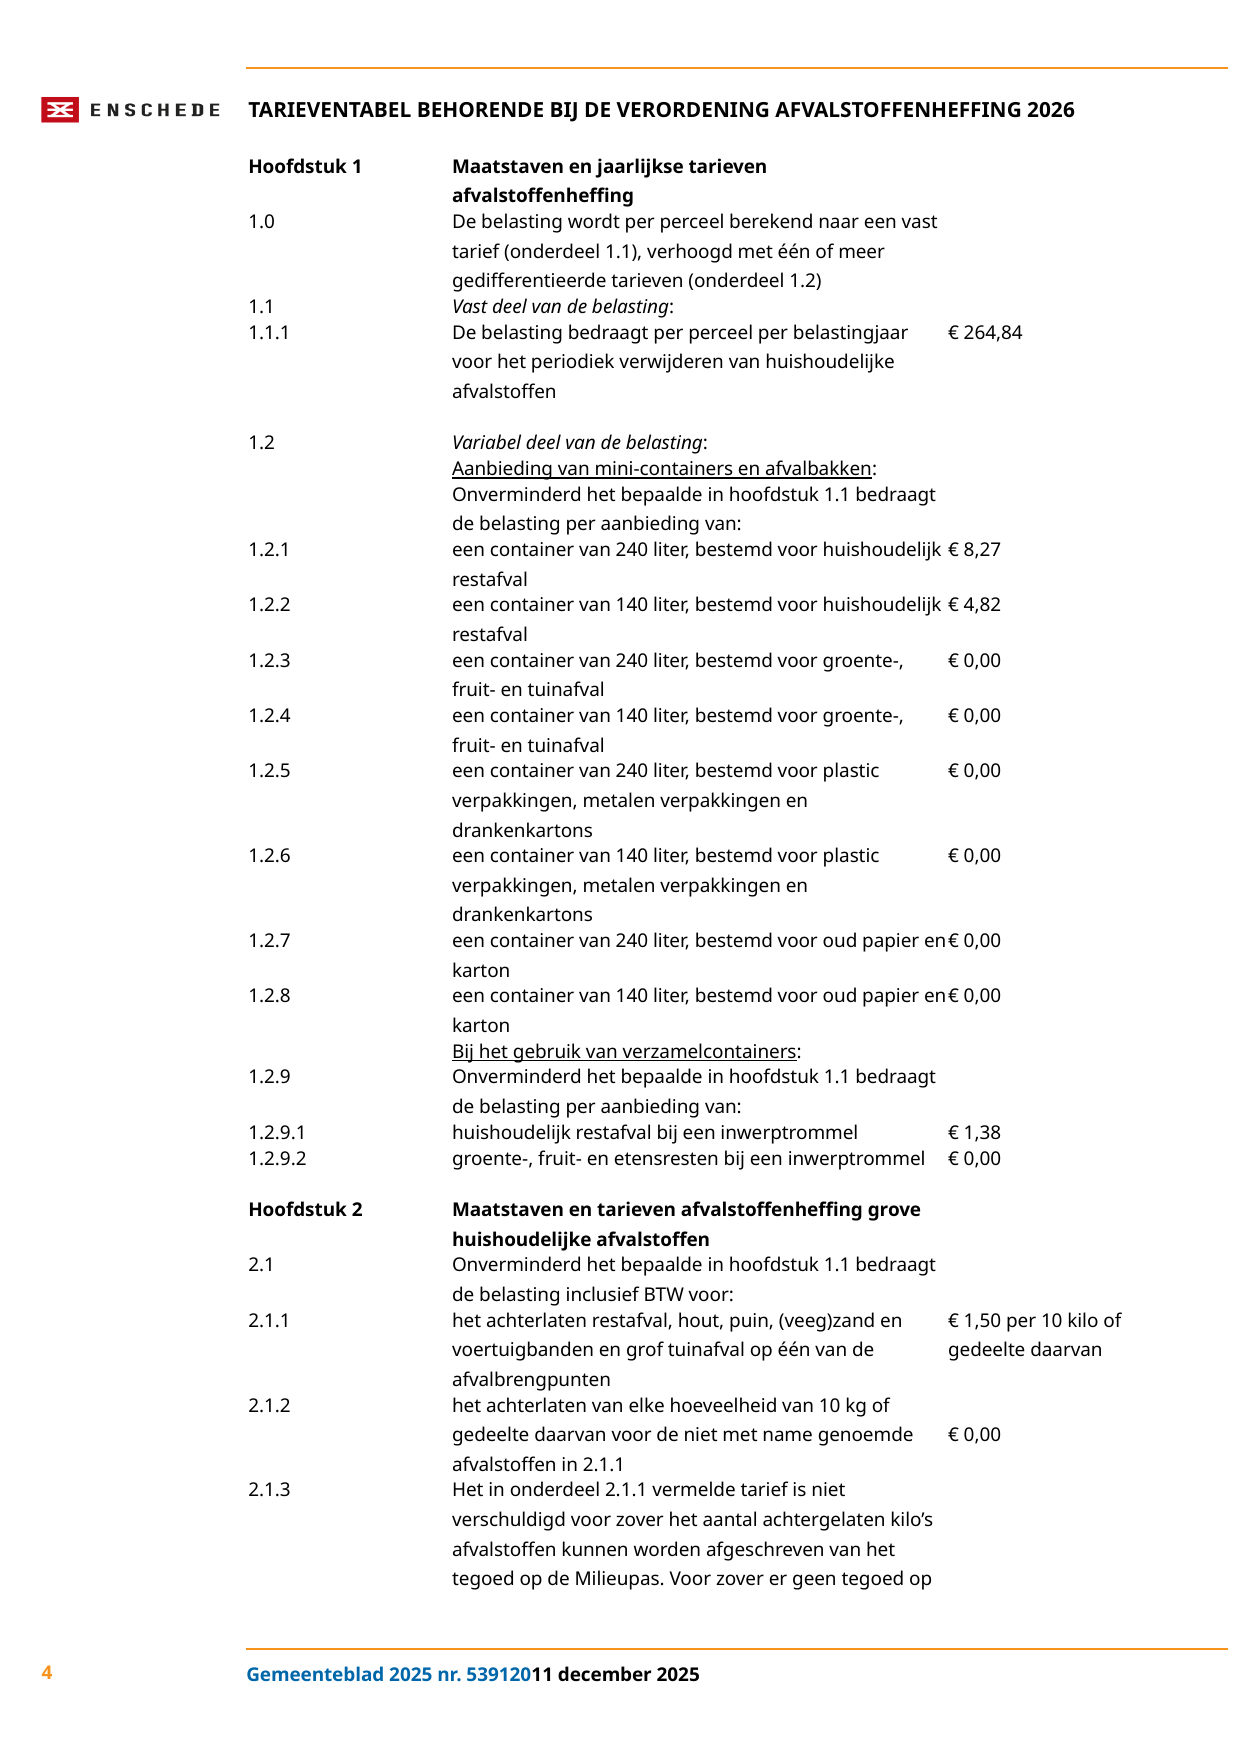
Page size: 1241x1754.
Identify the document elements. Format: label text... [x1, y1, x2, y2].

table_cell De belasting wordt per perceel berekend naar een vast tarief (onderdeel 1.1), verhoogd met één of meer gedifferentieerde tarieven (onderdeel 1.2) [452, 208, 948, 293]
table_cell [948, 430, 1152, 455]
table_cell 1.2.2 [248, 592, 452, 647]
table_cell 1.1 [248, 293, 452, 319]
table_cell een container van 240 liter, bestemd voor groente-, fruit- en tuinafval [452, 647, 948, 702]
table_cell 1.2.3 [248, 647, 452, 702]
table_cell Maatstaven en tarieven afvalstoffenheffing grove huishoudelijke afvalstoffen [452, 1196, 948, 1252]
table_cell [248, 1038, 452, 1064]
table_cell [948, 1038, 1152, 1064]
table_cell € 1,38 [948, 1119, 1152, 1145]
table_cell [948, 208, 1152, 293]
table_cell [248, 481, 452, 536]
table_cell [948, 455, 1152, 481]
table_cell 2.1.3 [248, 1477, 452, 1591]
table_cell 1.2.5 [248, 758, 452, 842]
table_cell 1.2.4 [248, 702, 452, 758]
table_cell Onverminderd het bepaalde in hoofdstuk 1.1 bedraagt de belasting per aanbieding van: [452, 1064, 948, 1119]
table_cell [948, 1252, 1152, 1307]
table_cell een container van 140 liter, bestemd voor huishoudelijk restafval [452, 592, 948, 647]
table_cell het achterlaten restafval, hout, puin, (veeg)zand en voertuigbanden en grof tuinafval op één van de afvalbrengpunten [452, 1307, 948, 1392]
table_cell Het in onderdeel 2.1.1 vermelde tarief is niet verschuldigd voor zover het aantal achtergelaten kilo’s afvalstoffen kunnen worden afgeschreven van het tegoed op de Milieupas. Voor zover er geen tegoed op [452, 1477, 948, 1591]
picture [41, 47, 231, 172]
table_cell [452, 1171, 948, 1196]
table_cell het achterlaten van elke hoeveelheid van 10 kg of gedeelte daarvan voor de niet met name genoemde afvalstoffen in 2.1.1 [452, 1392, 948, 1477]
table_cell € 0,00 [948, 983, 1152, 1038]
table_cell 2.1.2 [248, 1392, 452, 1477]
table_cell een container van 140 liter, bestemd voor oud papier en karton [452, 983, 948, 1038]
table_cell [248, 404, 452, 429]
text TARIEVENTABEL BEHORENDE BIJ DE VERORDENING AFVALSTOFFENHEFFING 2026 [248, 95, 1152, 123]
table_cell € 8,27 [948, 536, 1152, 592]
table_cell Aanbieding van mini-containers en afvalbakken: [452, 455, 948, 481]
table_cell De belasting bedraagt per perceel per belastingjaar voor het periodiek verwijderen van huishoudelijke afvalstoffen [452, 319, 948, 404]
table_cell [248, 455, 452, 481]
table_cell 1.2.9.1 [248, 1119, 452, 1145]
table_cell € 0,00 [948, 843, 1152, 927]
table_cell een container van 140 liter, bestemd voor plastic verpakkingen, metalen verpakkingen en drankenkartons [452, 843, 948, 927]
table_cell [948, 1477, 1152, 1591]
table_cell € 0,00 [948, 647, 1152, 702]
table_cell [248, 1171, 452, 1196]
table_cell 2.1.1 [248, 1307, 452, 1392]
table_cell 1.2.6 [248, 843, 452, 927]
table_cell [948, 1064, 1152, 1119]
table_cell [948, 404, 1152, 429]
table_cell [948, 1171, 1152, 1196]
table_header [948, 153, 1152, 208]
table_cell [452, 404, 948, 429]
table_cell Hoofdstuk 2 [248, 1196, 452, 1252]
table_cell € 4,82 [948, 592, 1152, 647]
table_cell [948, 1196, 1152, 1252]
table_cell [948, 293, 1152, 319]
table_cell groente-, fruit- en etensresten bij een inwerptrommel [452, 1145, 948, 1171]
table_cell een container van 240 liter, bestemd voor huishoudelijk restafval [452, 536, 948, 592]
table_cell Onverminderd het bepaalde in hoofdstuk 1.1 bedraagt de belasting per aanbieding van: [452, 481, 948, 536]
table_cell 1.0 [248, 208, 452, 293]
table_cell 1.1.1 [248, 319, 452, 404]
table_cell € 0,00 [948, 1392, 1152, 1477]
table_cell € 264,84 [948, 319, 1152, 404]
table_cell [948, 481, 1152, 536]
table_cell een container van 240 liter, bestemd voor oud papier en karton [452, 928, 948, 983]
table_cell 1.2.1 [248, 536, 452, 592]
table_cell 1.2.9.2 [248, 1145, 452, 1171]
table_header Maatstaven en jaarlijkse tarieven afvalstoffenheffing [452, 153, 948, 208]
table_cell huishoudelijk restafval bij een inwerptrommel [452, 1119, 948, 1145]
table_cell 1.2.9 [248, 1064, 452, 1119]
table_cell € 0,00 [948, 702, 1152, 758]
table_cell een container van 240 liter, bestemd voor plastic verpakkingen, metalen verpakkingen en drankenkartons [452, 758, 948, 842]
table_cell Variabel deel van de belasting: [452, 430, 948, 455]
table_cell Bij het gebruik van verzamelcontainers: [452, 1038, 948, 1064]
table_cell een container van 140 liter, bestemd voor groente-, fruit- en tuinafval [452, 702, 948, 758]
table_cell 1.2.8 [248, 983, 452, 1038]
table_cell Onverminderd het bepaalde in hoofdstuk 1.1 bedraagt de belasting inclusief BTW voor: [452, 1252, 948, 1307]
table_cell € 0,00 [948, 758, 1152, 842]
table_cell € 1,50 per 10 kilo of gedeelte daarvan [948, 1307, 1152, 1392]
table_header Hoofdstuk 1 [248, 153, 452, 208]
table_cell € 0,00 [948, 1145, 1152, 1171]
table_cell € 0,00 [948, 928, 1152, 983]
table_cell Vast deel van de belasting: [452, 293, 948, 319]
table_cell 1.2 [248, 430, 452, 455]
table_cell 1.2.7 [248, 928, 452, 983]
table_cell 2.1 [248, 1252, 452, 1307]
